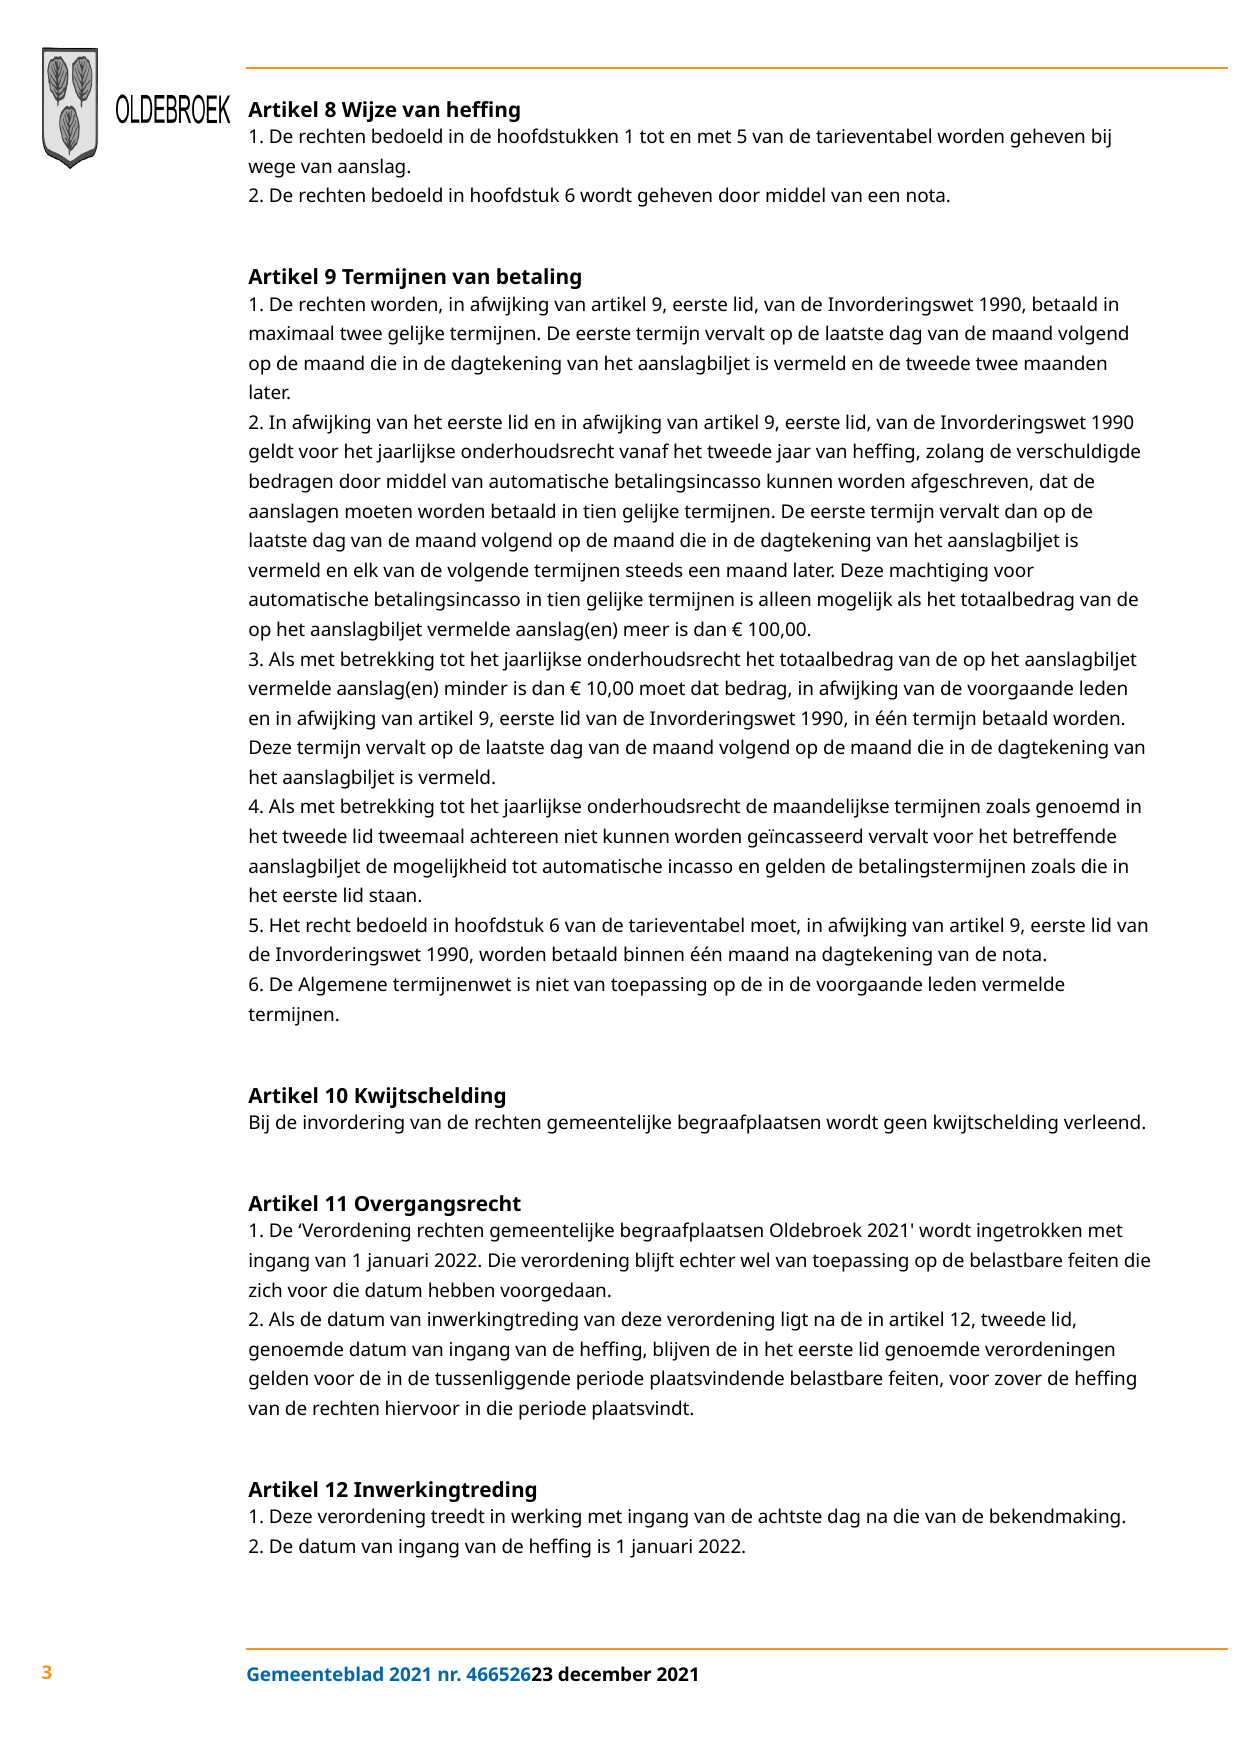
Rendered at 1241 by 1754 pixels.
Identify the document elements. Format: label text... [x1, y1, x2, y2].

text 2. In afwijking van het eerste lid en in afwijking van artikel 9, eerste lid, van de Invorderingswet 1990 geldt voor het jaarlijkse onderhoudsrecht vanaf het tweede jaar van heffing, zolang de verschuldigde bedragen door middel van automatische betalingsincasso kunnen worden afgeschreven, dat de aanslagen moeten worden betaald in tien gelijke termijnen. De eerste termijn vervalt dan op de laatste dag van de maand volgend op de maand die in de dagtekening van het aanslagbiljet is vermeld en elk van de volgende termijnen steeds een maand later. Deze machtiging voor automatische betalingsincasso in tien gelijke termijnen is alleen mogelijk als het totaalbedrag van de op het aanslagbiljet vermelde aanslag(en) meer is dan € 100,00. [248, 409, 1152, 642]
text Artikel 12 Inwerkingtreding [248, 1475, 1152, 1504]
text Bij de invordering van de rechten gemeentelijke begraafplaatsen wordt geen kwijtschelding verleend. [248, 1109, 1152, 1135]
text 5. Het recht bedoeld in hoofdstuk 6 van de tarieventabel moet, in afwijking van artikel 9, eerste lid van de Invorderingswet 1990, worden betaald binnen één maand na dagtekening van de nota. [248, 912, 1152, 967]
text 2. Als de datum van inwerkingtreding van deze verordening ligt na de in artikel 12, tweede lid, genoemde datum van ingang van de heffing, blijven de in het eerste lid genoemde verordeningen gelden voor de in de tussenliggende periode plaatsvindende belastbare feiten, voor zover de heffing van de rechten hiervoor in die periode plaatsvindt. [248, 1306, 1152, 1421]
text Artikel 11 Overgangsrecht [248, 1189, 1152, 1218]
text 1. De rechten bedoeld in de hoofdstukken 1 tot en met 5 van de tarieventabel worden geheven bij wege van aanslag. [248, 123, 1152, 178]
text 6. De Algemene termijnenwet is niet van toepassing op de in de voorgaande leden vermelde termijnen. [248, 971, 1152, 1027]
text 1. De rechten worden, in afwijking van artikel 9, eerste lid, van de Invorderingswet 1990, betaald in maximaal twee gelijke termijnen. De eerste termijn vervalt op de laatste dag van de maand volgend op de maand die in de dagtekening van het aanslagbiljet is vermeld en de tweede twee maanden later. [248, 291, 1152, 405]
text 3. Als met betrekking tot het jaarlijkse onderhoudsrecht het totaalbedrag van de op het aanslagbiljet vermelde aanslag(en) minder is dan € 10,00 moet dat bedrag, in afwijking van de voorgaande leden en in afwijking van artikel 9, eerste lid van de Invorderingswet 1990, in één termijn betaald worden. Deze termijn vervalt op de laatste dag van de maand volgend op de maand die in de dagtekening van het aanslagbiljet is vermeld. [248, 646, 1152, 790]
text 1. Deze verordening treedt in werking met ingang van de achtste dag na die van de bekendmaking. [248, 1504, 1152, 1529]
text 2. De rechten bedoeld in hoofdstuk 6 wordt geheven door middel van een nota. [248, 182, 1152, 208]
text 2. De datum van ingang van de heffing is 1 januari 2022. [248, 1533, 1152, 1559]
text Artikel 9 Termijnen van betaling [248, 262, 1152, 291]
text 4. Als met betrekking tot het jaarlijkse onderhoudsrecht de maandelijkse termijnen zoals genoemd in het tweede lid tweemaal achtereen niet kunnen worden geïncasseerd vervalt voor het betreffende aanslagbiljet de mogelijkheid tot automatische incasso en gelden de betalingstermijnen zoals die in het eerste lid staan. [248, 794, 1152, 908]
text 1. De ‘Verordening rechten gemeentelijke begraafplaatsen Oldebroek 2021' wordt ingetrokken met ingang van 1 januari 2022. Die verordening blijft echter wel van toepassing op de belastbare feiten die zich voor die datum hebben voorgedaan. [248, 1218, 1152, 1303]
text Artikel 8 Wijze van heffing [248, 95, 1152, 123]
picture [41, 47, 231, 172]
text Artikel 10 Kwijtschelding [248, 1081, 1152, 1109]
